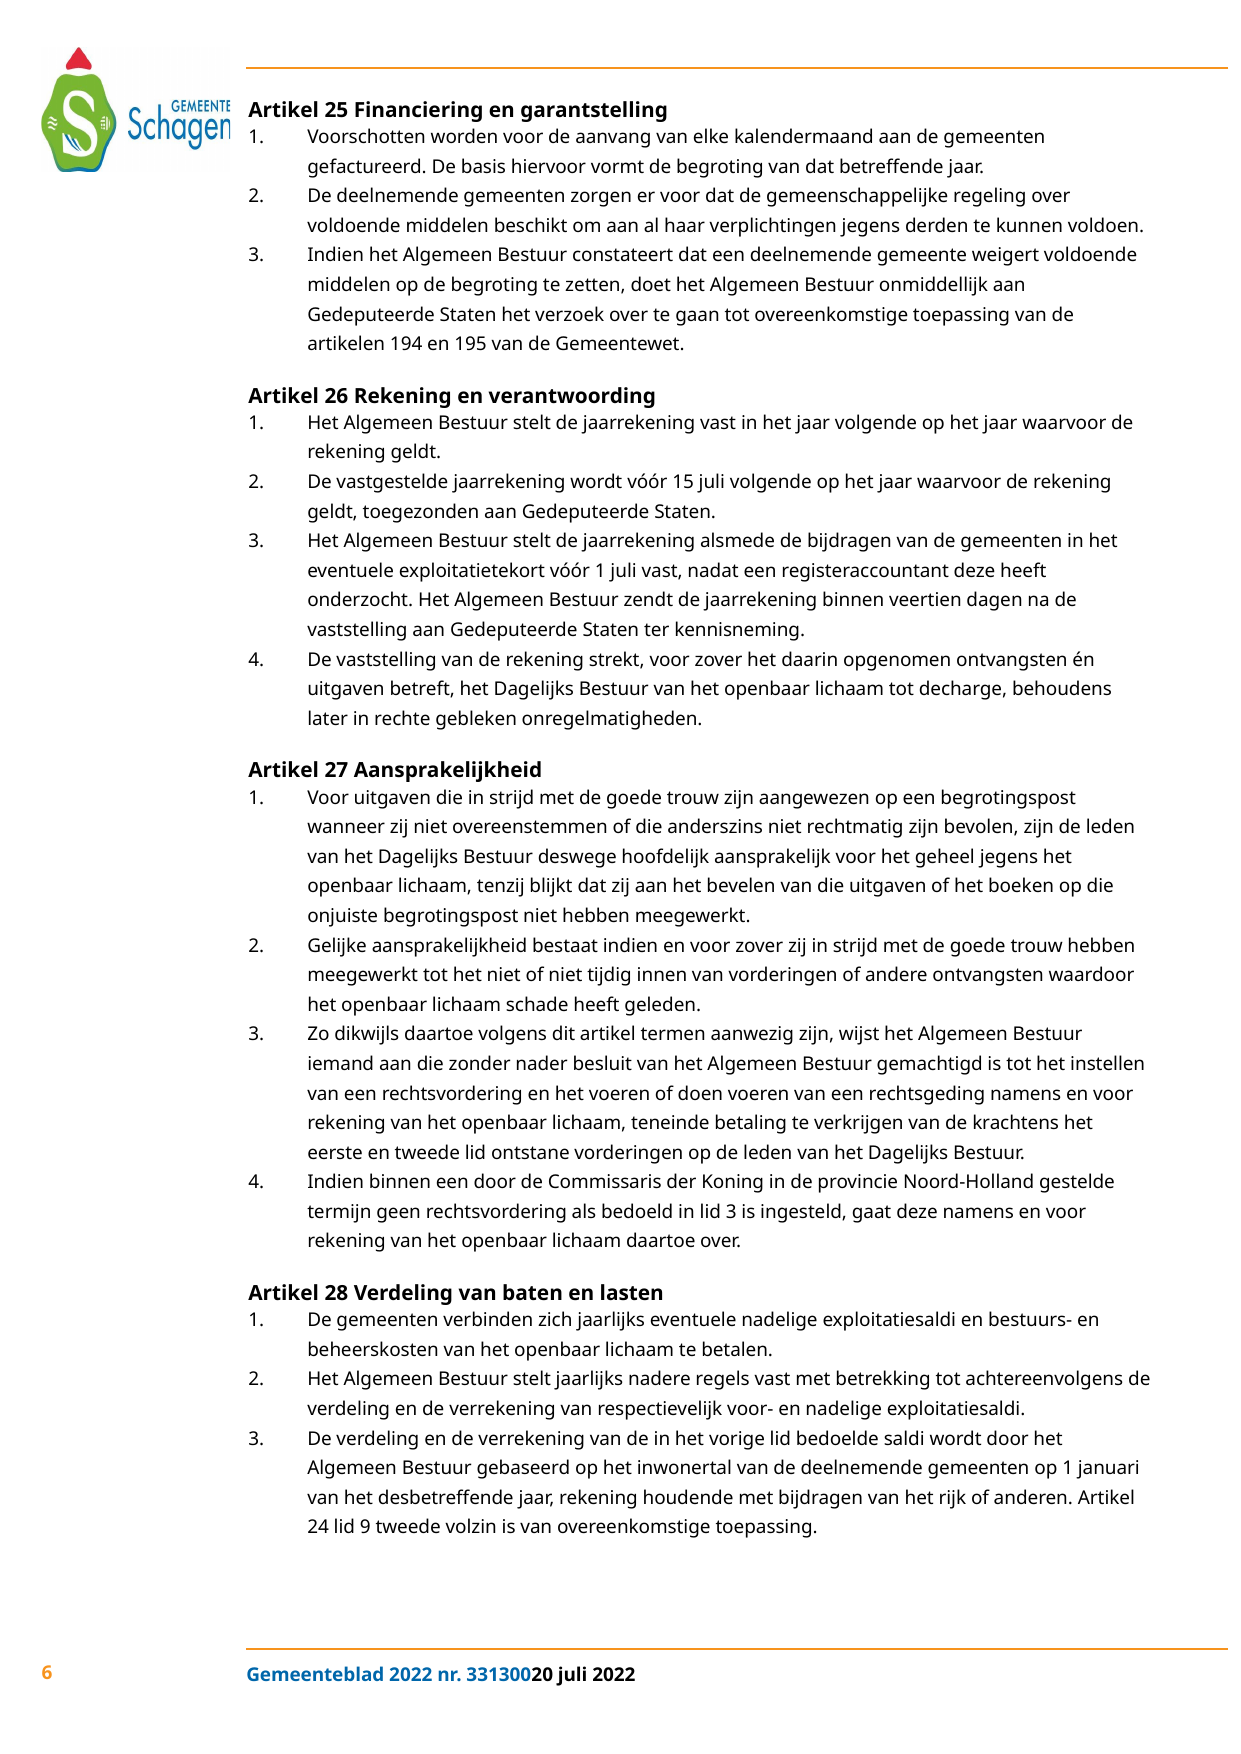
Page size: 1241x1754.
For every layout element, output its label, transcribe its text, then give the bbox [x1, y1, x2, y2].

list De gemeenten verbinden zich jaarlijks eventuele nadelige exploitatiesaldi en bestuurs- en beheerskosten van het openbaar lichaam te betalen. [248, 1306, 1152, 1362]
text Artikel 27 Aansprakelijkheid [248, 755, 1152, 784]
list Voor uitgaven die in strijd met de goede trouw zijn aangewezen op een begrotingspost wanneer zij niet overeenstemmen of die anderszins niet rechtmatig zijn bevolen, zijn de leden van het Dagelijks Bestuur deswege hoofdelijk aansprakelijk voor het geheel jegens het openbaar lichaam, tenzij blijkt dat zij aan het bevelen van die uitgaven of het boeken op die onjuiste begrotingspost niet hebben meegewerkt. [248, 784, 1152, 928]
list Indien binnen een door de Commissaris der Koning in de provincie Noord-Holland gestelde termijn geen rechtsvordering als bedoeld in lid 3 is ingesteld, gaat deze namens en voor rekening van het openbaar lichaam daartoe over. [248, 1168, 1152, 1253]
list De deelnemende gemeenten zorgen er voor dat de gemeenschappelijke regeling over voldoende middelen beschikt om aan al haar verplichtingen jegens derden te kunnen voldoen. [248, 182, 1152, 238]
list Gelijke aansprakelijkheid bestaat indien en voor zover zij in strijd met de goede trouw hebben meegewerkt tot het niet of niet tijdig innen van vorderingen of andere ontvangsten waardoor het openbaar lichaam schade heeft geleden. [248, 932, 1152, 1017]
list De verdeling en de verrekening van de in het vorige lid bedoelde saldi wordt door het Algemeen Bestuur gebaseerd op het inwonertal van de deelnemende gemeenten op 1 januari van het desbetreffende jaar, rekening houdende met bijdragen van het rijk of anderen. Artikel 24 lid 9 tweede volzin is van overeenkomstige toepassing. [248, 1425, 1152, 1539]
list Het Algemeen Bestuur stelt de jaarrekening vast in het jaar volgende op het jaar waarvoor de rekening geldt. [248, 409, 1152, 464]
list Voorschotten worden voor de aanvang van elke kalendermaand aan de gemeenten gefactureerd. De basis hiervoor vormt de begroting van dat betreffende jaar. [248, 123, 1152, 178]
list Zo dikwijls daartoe volgens dit artikel termen aanwezig zijn, wijst het Algemeen Bestuur iemand aan die zonder nader besluit van het Algemeen Bestuur gemachtigd is tot het instellen van een rechtsvordering en het voeren of doen voeren van een rechtsgeding namens en voor rekening van het openbaar lichaam, teneinde betaling te verkrijgen van de krachtens het eerste en tweede lid ontstane vorderingen op de leden van het Dagelijks Bestuur. [248, 1021, 1152, 1164]
list De vastgestelde jaarrekening wordt vóór 15 juli volgende op het jaar waarvoor de rekening geldt, toegezonden aan Gedeputeerde Staten. [248, 468, 1152, 524]
list Het Algemeen Bestuur stelt de jaarrekening alsmede de bijdragen van de gemeenten in het eventuele exploitatietekort vóór 1 juli vast, nadat een registeraccountant deze heeft onderzocht. Het Algemeen Bestuur zendt de jaarrekening binnen veertien dagen na de vaststelling aan Gedeputeerde Staten ter kennisneming. [248, 527, 1152, 642]
list Het Algemeen Bestuur stelt jaarlijks nadere regels vast met betrekking tot achtereenvolgens de verdeling en de verrekening van respectievelijk voor- en nadelige exploitatiesaldi. [248, 1366, 1152, 1421]
picture [41, 47, 231, 172]
list De vaststelling van de rekening strekt, voor zover het daarin opgenomen ontvangsten én uitgaven betreft, het Dagelijks Bestuur van het openbaar lichaam tot decharge, behoudens later in rechte gebleken onregelmatigheden. [248, 646, 1152, 731]
text Artikel 25 Financiering en garantstelling [248, 95, 1152, 123]
list Indien het Algemeen Bestuur constateert dat een deelnemende gemeente weigert voldoende middelen op de begroting te zetten, doet het Algemeen Bestuur onmiddellijk aan Gedeputeerde Staten het verzoek over te gaan tot overeenkomstige toepassing van de artikelen 194 en 195 van de Gemeentewet. [248, 242, 1152, 356]
text Artikel 26 Rekening en verantwoording [248, 381, 1152, 409]
text Artikel 28 Verdeling van baten en lasten [248, 1278, 1152, 1306]
